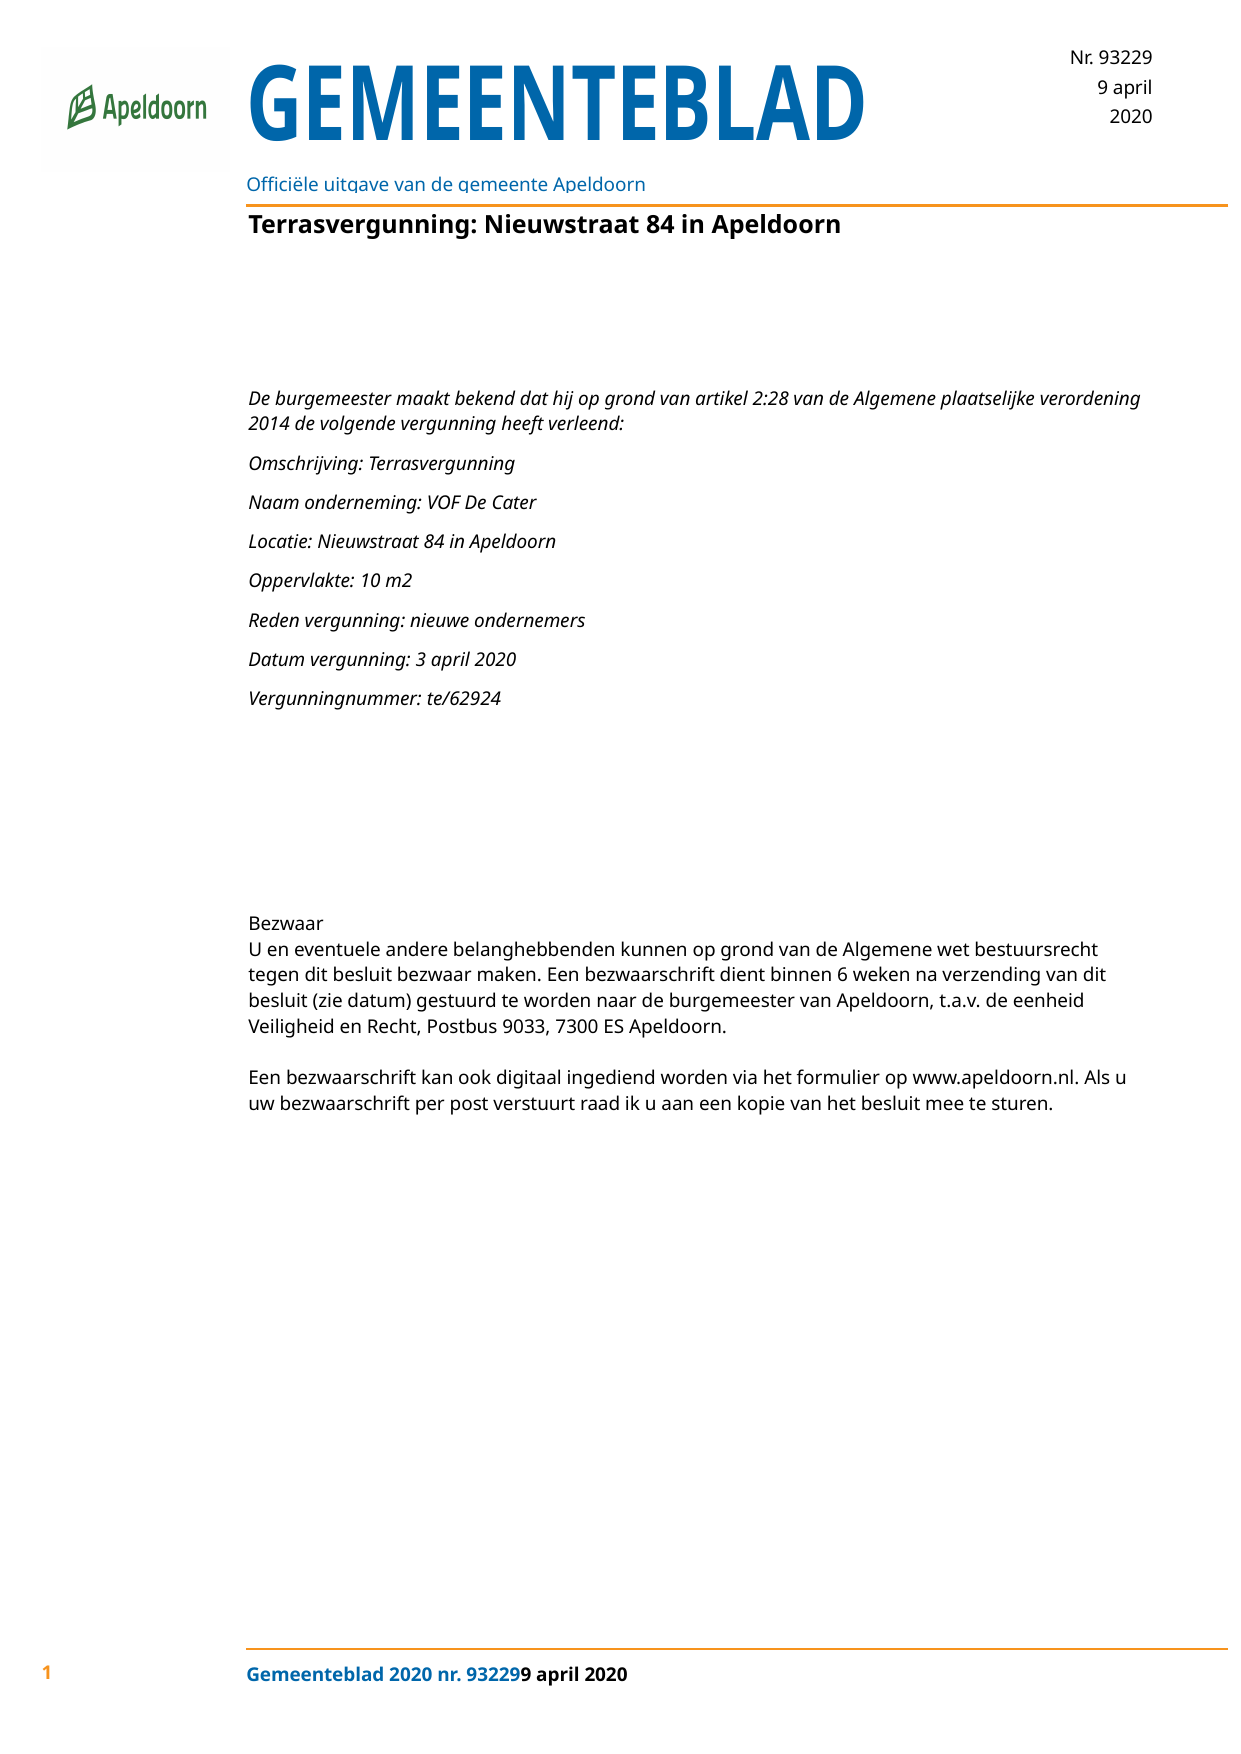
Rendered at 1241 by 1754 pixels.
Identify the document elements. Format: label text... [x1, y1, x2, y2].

text Naam onderneming: VOF De Cater [248, 489, 1152, 515]
picture [41, 47, 231, 172]
text U en eventuele andere belanghebbenden kunnen op grond van de Algemene wet bestuursrecht tegen dit besluit bezwaar maken. Een bezwaarschrift dient binnen 6 weken na verzending van dit besluit (zie datum) gestuurd te worden naar de burgemeester van Apeldoorn, t.a.v. de eenheid Veiligheid en Recht, Postbus 9033, 7300 ES Apeldoorn. [248, 936, 1152, 1039]
text De burgemeester maakt bekend dat hij op grond van artikel 2:28 van de Algemene plaatselijke verordening 2014 de volgende vergunning heeft verleend: [248, 385, 1152, 436]
text Bezwaar [248, 910, 1152, 936]
text Vergunningnummer: te/62924 [248, 685, 1152, 711]
text Reden vergunning: nieuwe ondernemers [248, 607, 1152, 632]
text Oppervlakte: 10 m2 [248, 567, 1152, 593]
text Locatie: Nieuwstraat 84 in Apeldoorn [248, 528, 1152, 554]
text Terrasvergunning: Nieuwstraat 84 in Apeldoorn [248, 207, 1152, 241]
text Een bezwaarschrift kan ook digitaal ingediend worden via het formulier op www.apeldoorn.nl. Als u uw bezwaarschrift per post verstuurt raad ik u aan een kopie van het besluit mee te sturen. [248, 1064, 1152, 1116]
text Omschrijving: Terrasvergunning [248, 450, 1152, 475]
text Datum vergunning: 3 april 2020 [248, 646, 1152, 672]
